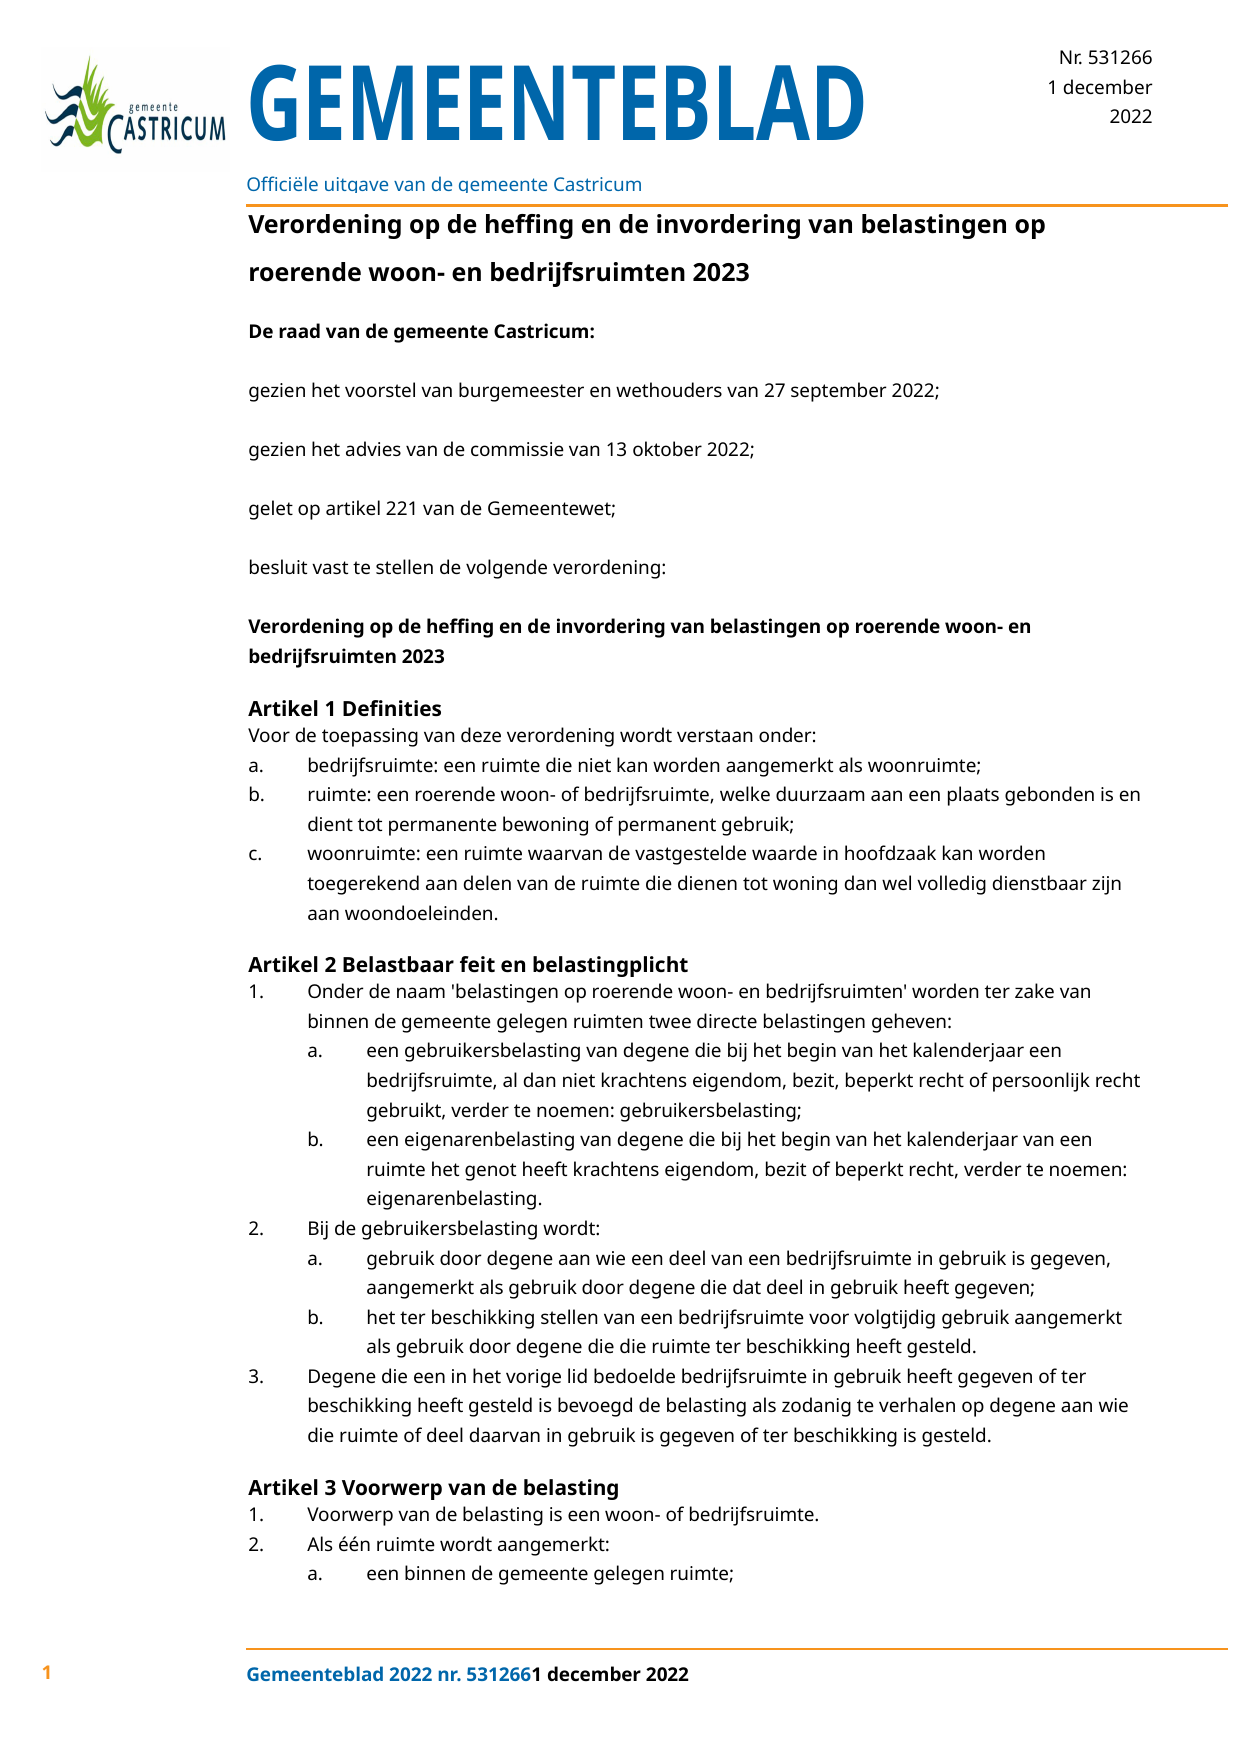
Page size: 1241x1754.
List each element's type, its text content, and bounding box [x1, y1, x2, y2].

text Verordening op de heffing en de invordering van belastingen op roerende woon- en bedrijfsruimten 2023 [248, 614, 1152, 669]
list bedrijfsruimte: een ruimte die niet kan worden aangemerkt als woonruimte; [248, 752, 1152, 777]
picture [41, 47, 231, 172]
list Bij de gebruikersbelasting wordt: [248, 1215, 1152, 1241]
text De raad van de gemeente Castricum: [248, 318, 1152, 344]
list gebruik door degene aan wie een deel van een bedrijfsruimte in gebruik is gegeven, aangemerkt als gebruik door degene die dat deel in gebruik heeft gegeven; [307, 1245, 1152, 1300]
list Als één ruimte wordt aangemerkt: [248, 1531, 1152, 1556]
list ruimte: een roerende woon- of bedrijfsruimte, welke duurzaam aan een plaats gebonden is en dient tot permanente bewoning of permanent gebruik; [248, 781, 1152, 837]
text Artikel 3 Voorwerp van de belasting [248, 1473, 1152, 1501]
list een eigenarenbelasting van degene die bij het begin van het kalenderjaar van een ruimte het genot heeft krachtens eigendom, bezit of beperkt recht, verder te noemen: eigenarenbelasting. [307, 1126, 1152, 1211]
list een binnen de gemeente gelegen ruimte; [307, 1560, 1152, 1586]
list het ter beschikking stellen van een bedrijfsruimte voor volgtijdig gebruik aangemerkt als gebruik door degene die die ruimte ter beschikking heeft gesteld. [307, 1304, 1152, 1359]
list woonruimte: een ruimte waarvan de vastgestelde waarde in hoofdzaak kan worden toegerekend aan delen van de ruimte die dienen tot woning dan wel volledig dienstbaar zijn aan woondoeleinden. [248, 841, 1152, 925]
text Artikel 1 Definities [248, 694, 1152, 722]
list een gebruikersbelasting van degene die bij het begin van het kalenderjaar een bedrijfsruimte, al dan niet krachtens eigendom, bezit, beperkt recht of persoonlijk recht gebruikt, verder te noemen: gebruikersbelasting; [307, 1038, 1152, 1123]
text besluit vast te stellen de volgende verordening: [248, 554, 1152, 580]
text Artikel 2 Belastbaar feit en belastingplicht [248, 950, 1152, 978]
list Voorwerp van de belasting is een woon- of bedrijfsruimte. [248, 1501, 1152, 1527]
list Degene die een in het vorige lid bedoelde bedrijfsruimte in gebruik heeft gegeven of ter beschikking heeft gesteld is bevoegd de belasting als zodanig te verhalen op degene aan wie die ruimte of deel daarvan in gebruik is gegeven of ter beschikking is gesteld. [248, 1363, 1152, 1448]
text gezien het voorstel van burgemeester en wethouders van 27 september 2022; [248, 377, 1152, 403]
text gezien het advies van de commissie van 13 oktober 2022; [248, 436, 1152, 462]
text gelet op artikel 221 van de Gemeentewet; [248, 495, 1152, 521]
text Verordening op de heffing en de invordering van belastingen op roerende woon- en bedrijfsruimten 2023 [248, 207, 1152, 288]
list Onder de naam 'belastingen op roerende woon- en bedrijfsruimten' worden ter zake van binnen de gemeente gelegen ruimten twee directe belastingen geheven: [248, 978, 1152, 1034]
text Voor de toepassing van deze verordening wordt verstaan onder: [248, 722, 1152, 748]
